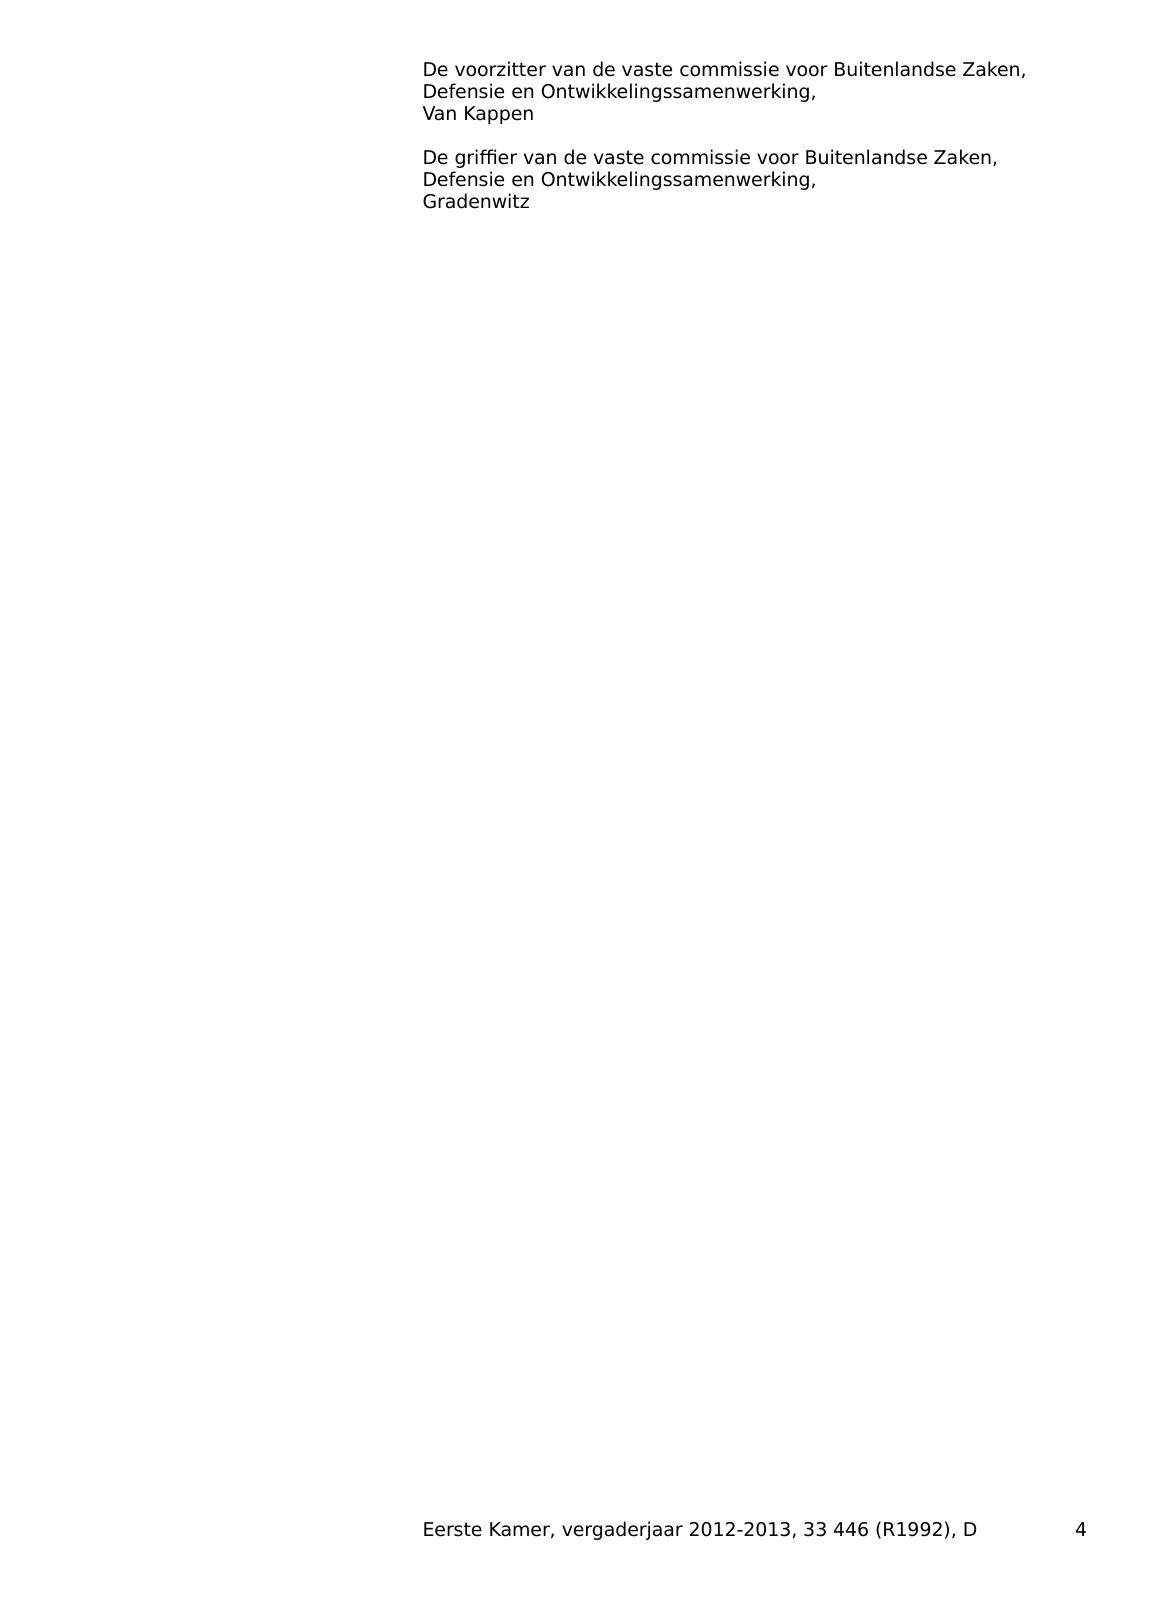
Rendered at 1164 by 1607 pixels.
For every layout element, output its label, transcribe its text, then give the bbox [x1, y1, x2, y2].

text De griffier van de vaste commissie voor Buitenlandse Zaken, Defensie en Ontwikkelingssamenwerking, Gradenwitz [422, 147, 1087, 213]
text De voorzitter van de vaste commissie voor Buitenlandse Zaken, Defensie en Ontwikkelingssamenwerking, Van Kappen [422, 59, 1087, 125]
